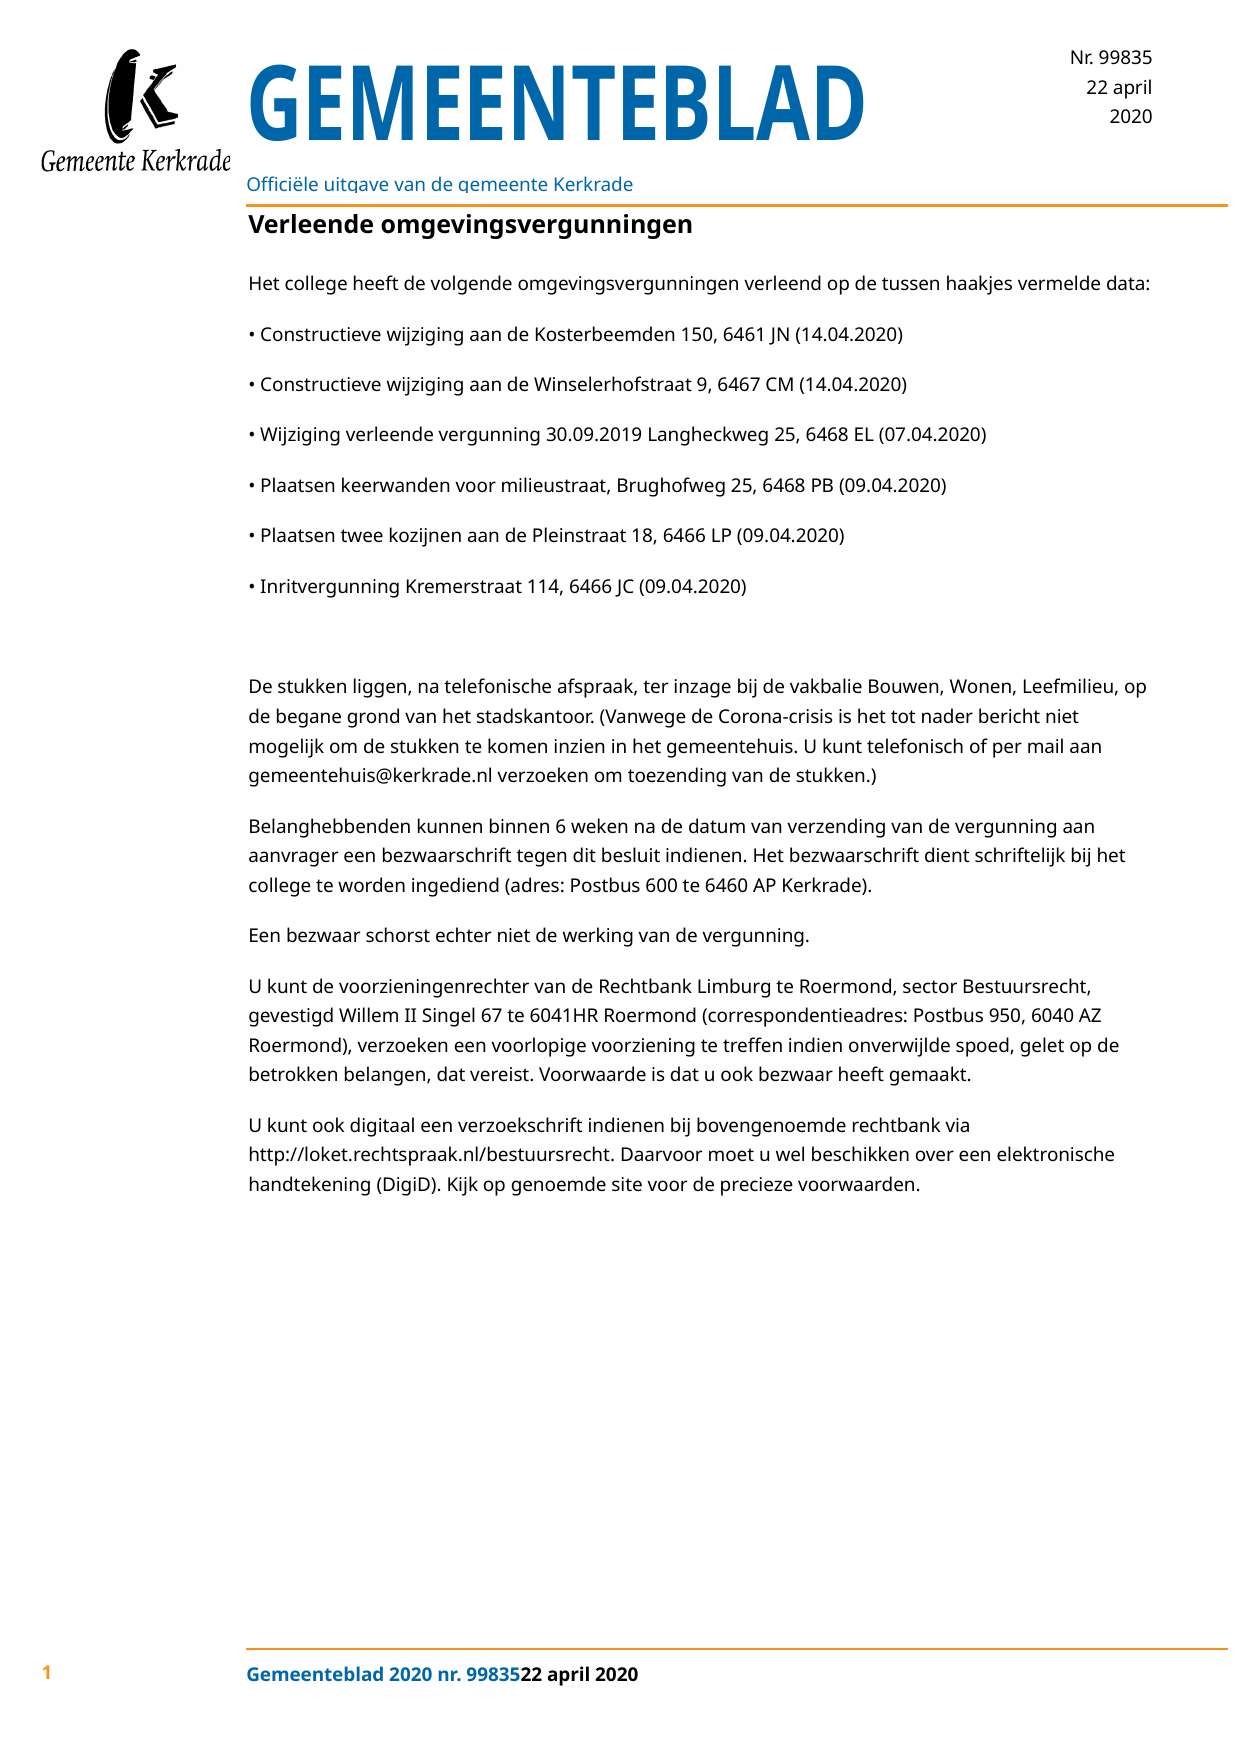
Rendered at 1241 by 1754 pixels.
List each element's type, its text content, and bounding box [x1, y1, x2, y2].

text • Constructieve wijziging aan de Kosterbeemden 150, 6461 JN (14.04.2020) [248, 321, 1152, 346]
text Verleende omgevingsvergunningen [248, 207, 1152, 241]
text • Plaatsen twee kozijnen aan de Pleinstraat 18, 6466 LP (09.04.2020) [248, 522, 1152, 548]
text • Plaatsen keerwanden voor milieustraat, Brughofweg 25, 6468 PB (09.04.2020) [248, 472, 1152, 498]
text Een bezwaar schorst echter niet de werking van de vergunning. [248, 922, 1152, 948]
text U kunt ook digitaal een verzoekschrift indienen bij bovengenoemde rechtbank via http://loket.rechtspraak.nl/bestuursrecht. Daarvoor moet u wel beschikken over een elektronische handtekening (DigiD). Kijk op genoemde site voor de precieze voorwaarden. [248, 1112, 1152, 1197]
text De stukken liggen, na telefonische afspraak, ter inzage bij de vakbalie Bouwen, Wonen, Leefmilieu, op de begane grond van het stadskantoor. (Vanwege de Corona-crisis is het tot nader bericht niet mogelijk om de stukken te komen inzien in het gemeentehuis. U kunt telefonisch of per mail aan gemeentehuis@kerkrade.nl verzoeken om toezending van de stukken.) [248, 674, 1152, 788]
text U kunt de voorzieningenrechter van de Rechtbank Limburg te Roermond, sector Bestuursrecht, gevestigd Willem II Singel 67 te 6041HR Roermond (correspondentieadres: Postbus 950, 6040 AZ Roermond), verzoeken een voorlopige voorziening te treffen indien onverwijlde spoed, gelet op de betrokken belangen, dat vereist. Voorwaarde is dat u ook bezwaar heeft gemaakt. [248, 973, 1152, 1087]
text Belanghebbenden kunnen binnen 6 weken na de datum van verzending van de vergunning aan aanvrager een bezwaarschrift tegen dit besluit indienen. Het bezwaarschrift dient schriftelijk bij het college te worden ingediend (adres: Postbus 600 te 6460 AP Kerkrade). [248, 813, 1152, 898]
picture [41, 47, 231, 172]
text Het college heeft de volgende omgevingsvergunningen verleend op de tussen haakjes vermelde data: [248, 270, 1152, 296]
text • Inritvergunning Kremerstraat 114, 6466 JC (09.04.2020) [248, 573, 1152, 598]
text • Wijziging verleende vergunning 30.09.2019 Langheckweg 25, 6468 EL (07.04.2020) [248, 422, 1152, 447]
text • Constructieve wijziging aan de Winselerhofstraat 9, 6467 CM (14.04.2020) [248, 371, 1152, 397]
